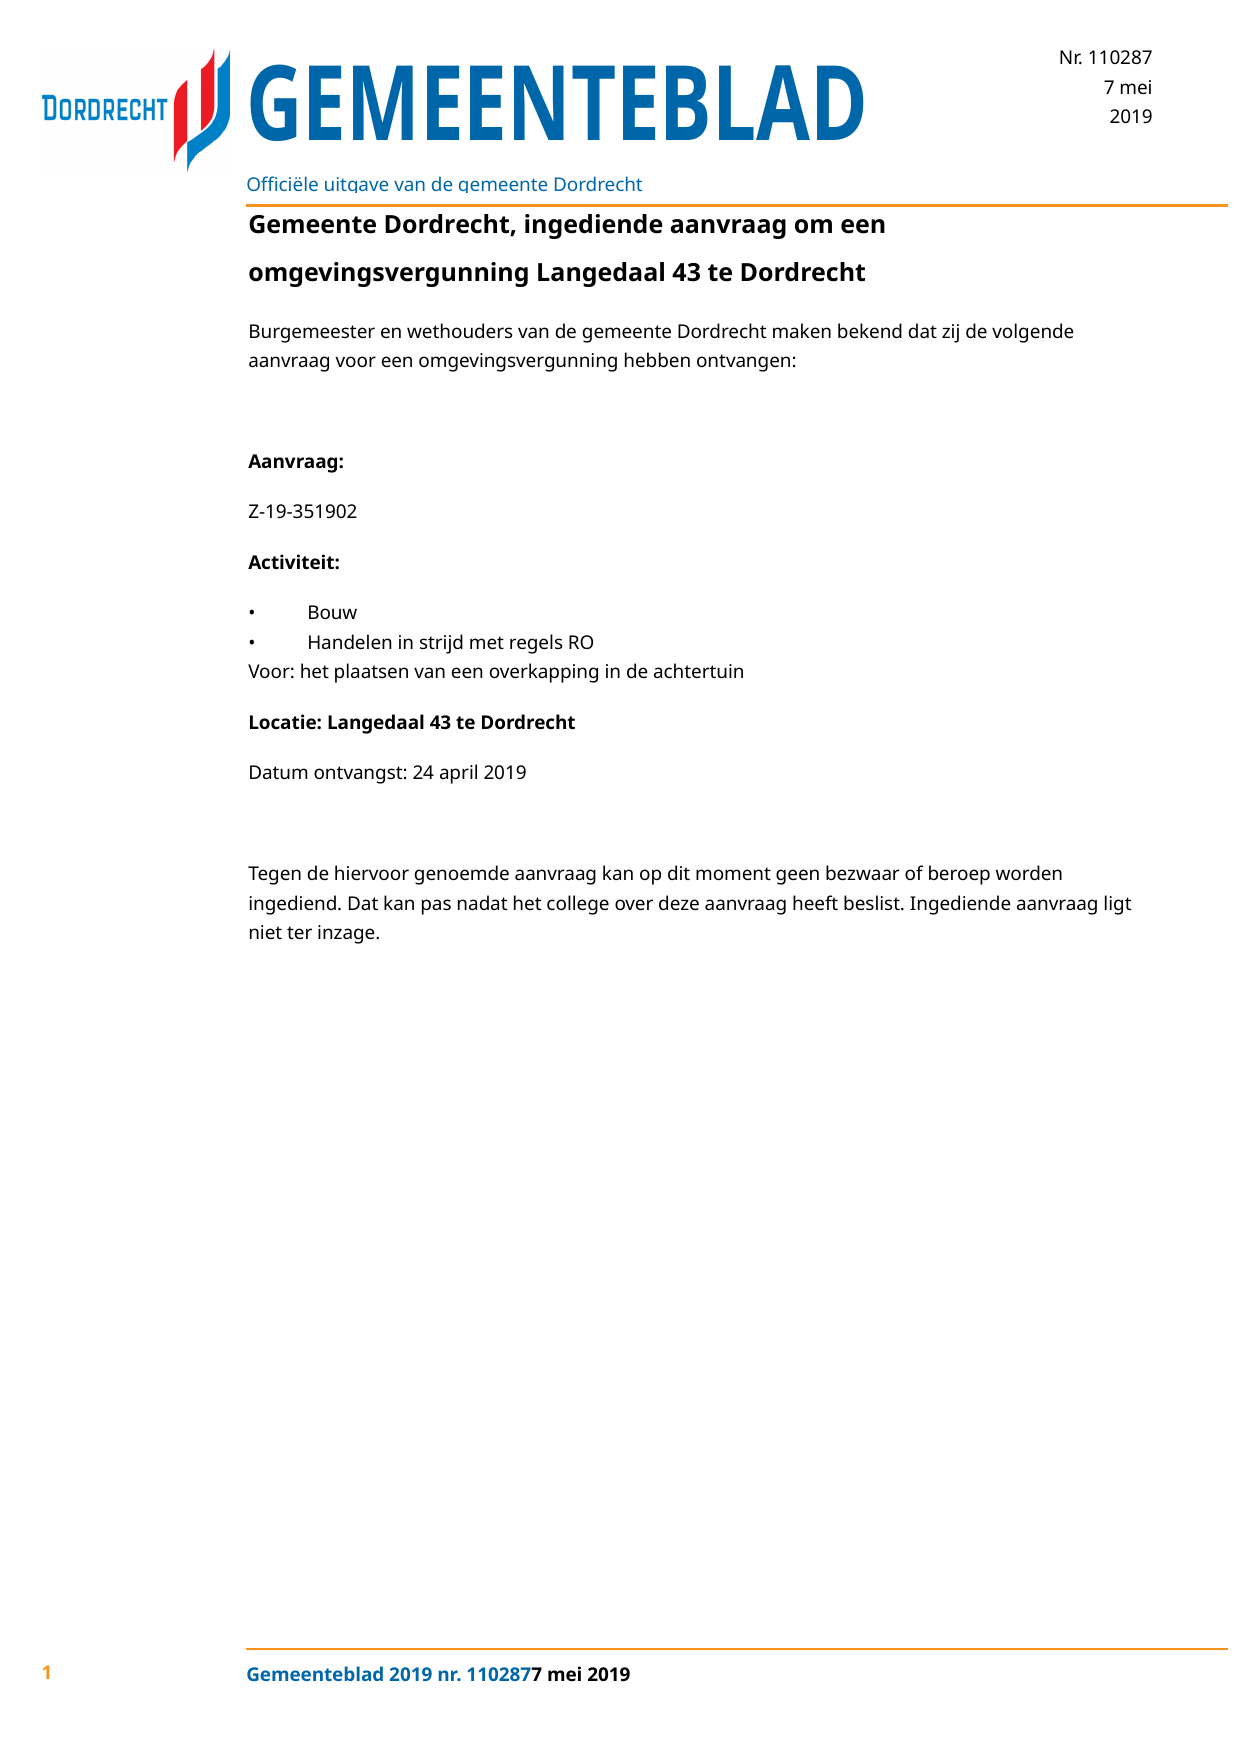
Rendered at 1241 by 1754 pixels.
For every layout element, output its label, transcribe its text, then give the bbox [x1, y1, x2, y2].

text Burgemeester en wethouders van de gemeente Dordrecht maken bekend dat zij de volgende aanvraag voor een omgevingsvergunning hebben ontvangen: [248, 318, 1152, 373]
text Activiteit: [248, 549, 1152, 575]
text Voor: het plaatsen van een overkapping in de achtertuin [248, 659, 1152, 684]
list Bouw [248, 599, 1152, 625]
text Z-19-351902 [248, 499, 1152, 524]
list Handelen in strijd met regels RO [248, 629, 1152, 655]
text Aanvraag: [248, 448, 1152, 474]
text Gemeente Dordrecht, ingediende aanvraag om een omgevingsvergunning Langedaal 43 te Dordrecht [248, 207, 1152, 288]
picture [41, 47, 231, 172]
text Datum ontvangst: 24 april 2019 [248, 759, 1152, 785]
text Locatie: Langedaal 43 te Dordrecht [248, 709, 1152, 735]
text Tegen de hiervoor genoemde aanvraag kan op dit moment geen bezwaar of beroep worden ingediend. Dat kan pas nadat het college over deze aanvraag heeft beslist. Ingediende aanvraag ligt niet ter inzage. [248, 860, 1152, 945]
